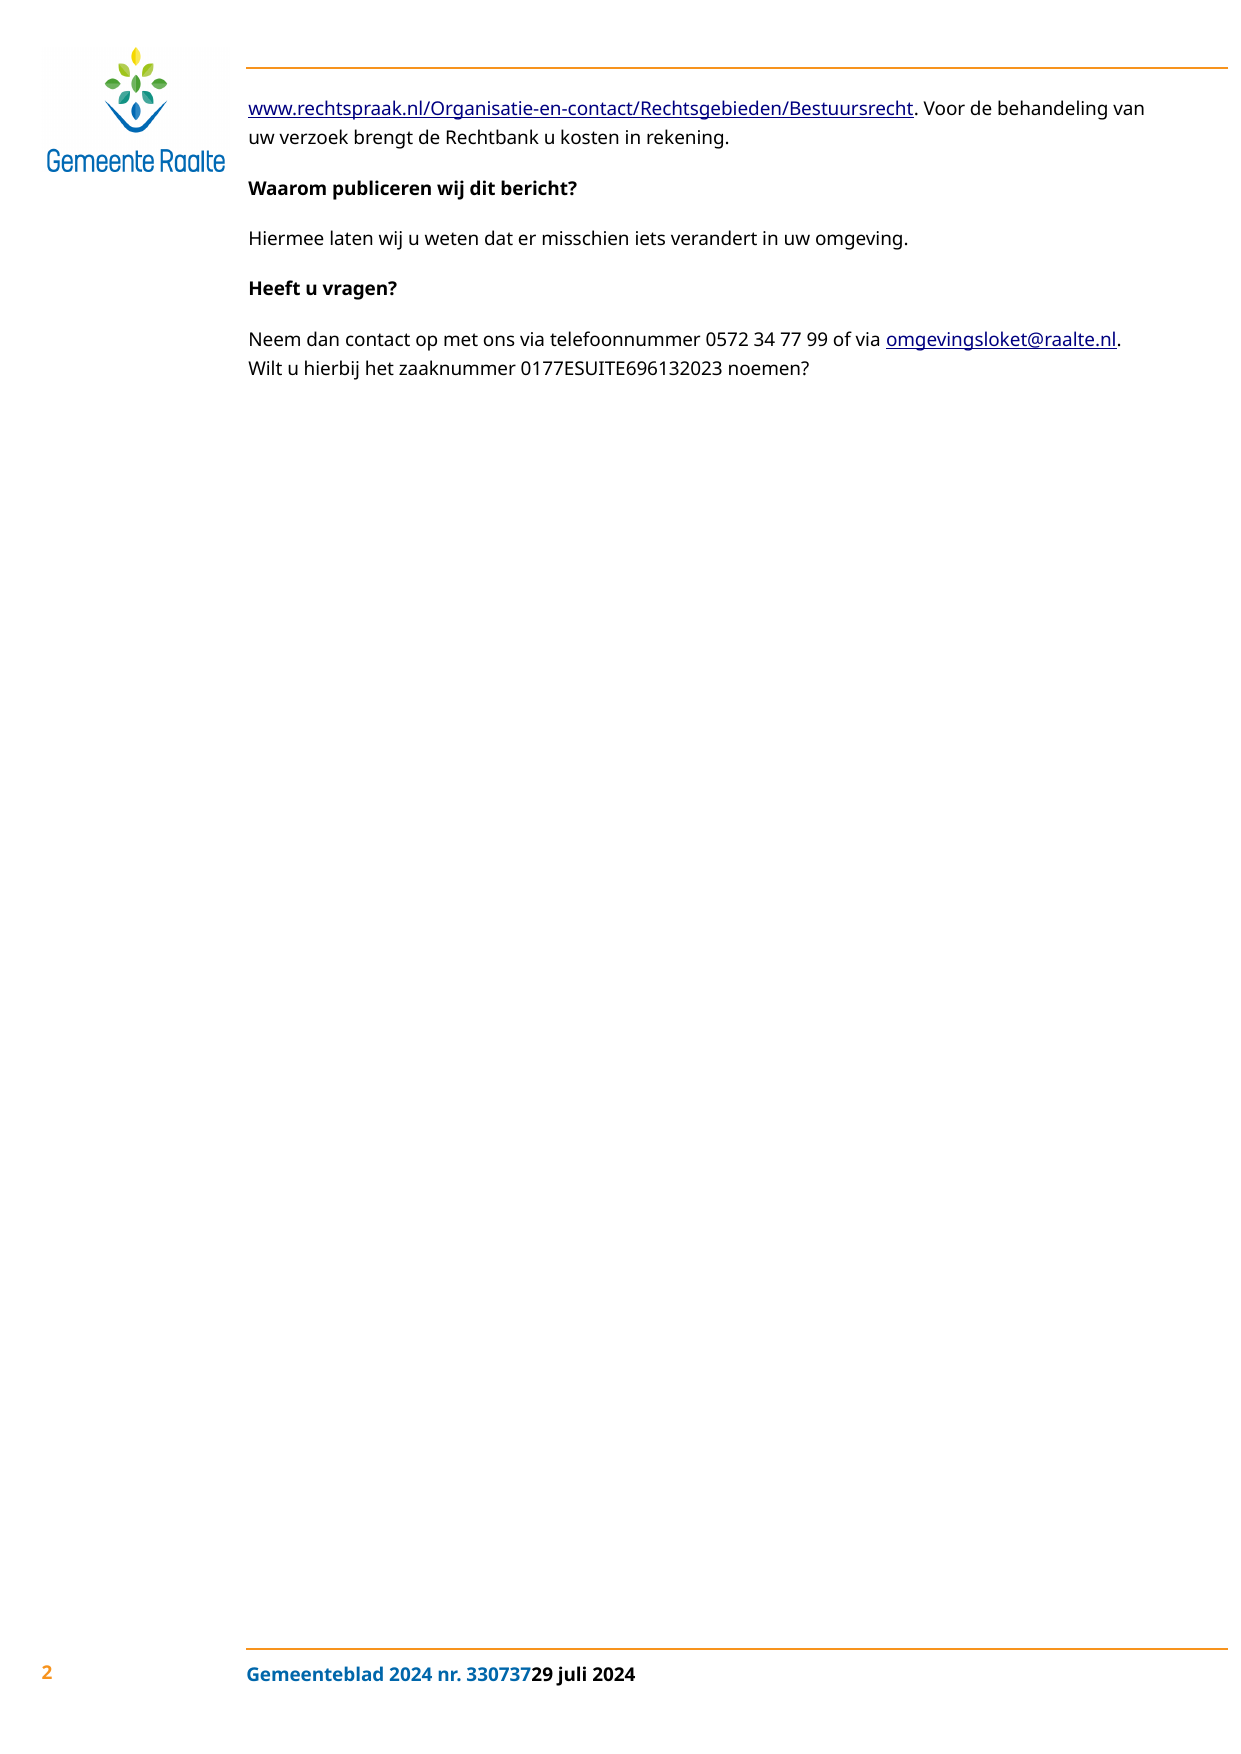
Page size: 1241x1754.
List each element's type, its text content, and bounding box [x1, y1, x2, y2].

text Heeft u vragen? [248, 276, 1152, 301]
text Hiermee laten wij u weten dat er misschien iets verandert in uw omgeving. [248, 225, 1152, 251]
text Waarom publiceren wij dit bericht? [248, 175, 1152, 201]
text www.rechtspraak.nl/Organisatie-en-contact/Rechtsgebieden/Bestuursrecht. Voor de behandeling van uw verzoek brengt de Rechtbank u kosten in rekening. [248, 95, 1152, 150]
picture [41, 47, 231, 172]
text Neem dan contact op met ons via telefoonnummer 0572 34 77 99 of via omgevingsloket@raalte.nl. Wilt u hierbij het zaaknummer 0177ESUITE696132023 noemen? [248, 326, 1152, 381]
